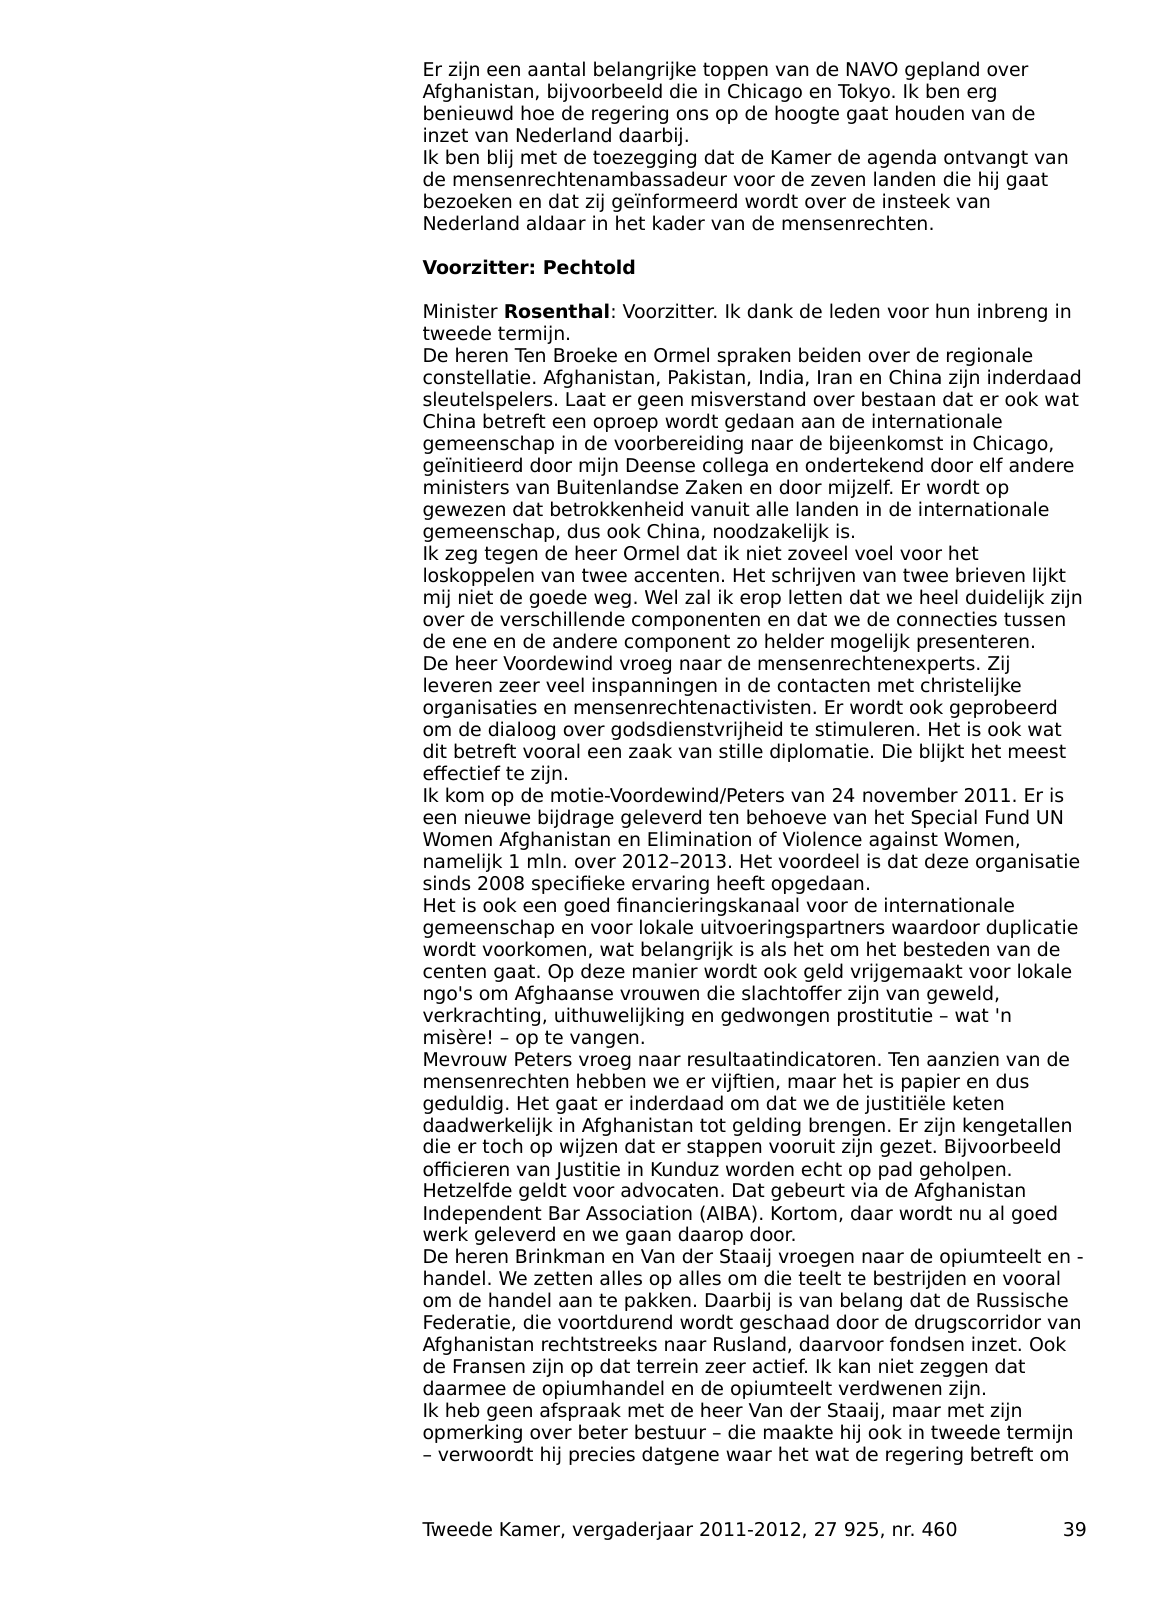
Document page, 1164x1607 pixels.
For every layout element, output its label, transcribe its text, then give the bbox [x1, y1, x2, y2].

text De heren Ten Broeke en Ormel spraken beiden over de regionale constellatie. Afghanistan, Pakistan, India, Iran en China zijn inderdaad sleutelspelers. Laat er geen misverstand over bestaan dat er ook wat China betreft een oproep wordt gedaan aan de internationale gemeenschap in de voorbereiding naar de bijeenkomst in Chicago, geïnitieerd door mijn Deense collega en ondertekend door elf andere ministers van Buitenlandse Zaken en door mijzelf. Er wordt op gewezen dat betrokkenheid vanuit alle landen in de internationale gemeenschap, dus ook China, noodzakelijk is. [422, 345, 1087, 543]
text Het is ook een goed financieringskanaal voor de internationale gemeenschap en voor lokale uitvoeringspartners waardoor duplicatie wordt voorkomen, wat belangrijk is als het om het besteden van de centen gaat. Op deze manier wordt ook geld vrijgemaakt voor lokale ngo's om Afghaanse vrouwen die slachtoffer zijn van geweld, verkrachting, uithuwelijking en gedwongen prostitutie – wat 'n misère! – op te vangen. [422, 895, 1087, 1048]
text Minister Rosenthal: Voorzitter. Ik dank de leden voor hun inbreng in tweede termijn. [422, 301, 1087, 345]
text Ik ben blij met de toezegging dat de Kamer de agenda ontvangt van de mensenrechtenambassadeur voor de zeven landen die hij gaat bezoeken en dat zij geïnformeerd wordt over de insteek van Nederland aldaar in het kader van de mensenrechten. [422, 147, 1087, 235]
text Er zijn een aantal belangrijke toppen van de NAVO gepland over Afghanistan, bijvoorbeeld die in Chicago en Tokyo. Ik ben erg benieuwd hoe de regering ons op de hoogte gaat houden van de inzet van Nederland daarbij. [422, 59, 1087, 147]
text Ik zeg tegen de heer Ormel dat ik niet zoveel voel voor het loskoppelen van twee accenten. Het schrijven van twee brieven lijkt mij niet de goede weg. Wel zal ik erop letten dat we heel duidelijk zijn over de verschillende componenten en dat we de connecties tussen de ene en de andere component zo helder mogelijk presenteren. [422, 543, 1087, 653]
text Ik kom op de motie-Voordewind/Peters van 24 november 2011. Er is een nieuwe bijdrage geleverd ten behoeve van het Special Fund UN Women Afghanistan en Elimination of Violence against Women, namelijk 1 mln. over 2012–2013. Het voordeel is dat deze organisatie sinds 2008 specifieke ervaring heeft opgedaan. [422, 785, 1087, 895]
text De heer Voordewind vroeg naar de mensenrechtenexperts. Zij leveren zeer veel inspanningen in de contacten met christelijke organisaties en mensenrechtenactivisten. Er wordt ook geprobeerd om de dialoog over godsdienstvrijheid te stimuleren. Het is ook wat dit betreft vooral een zaak van stille diplomatie. Die blijkt het meest effectief te zijn. [422, 653, 1087, 785]
text Mevrouw Peters vroeg naar resultaatindicatoren. Ten aanzien van de mensenrechten hebben we er vijftien, maar het is papier en dus geduldig. Het gaat er inderdaad om dat we de justitiële keten daadwerkelijk in Afghanistan tot gelding brengen. Er zijn kengetallen die er toch op wijzen dat er stappen vooruit zijn gezet. Bijvoorbeeld officieren van Justitie in Kunduz worden echt op pad geholpen. Hetzelfde geldt voor advocaten. Dat gebeurt via de Afghanistan Independent Bar Association (AIBA). Kortom, daar wordt nu al goed werk geleverd en we gaan daarop door. [422, 1048, 1087, 1246]
text Ik heb geen afspraak met de heer Van der Staaij, maar met zijn opmerking over beter bestuur – die maakte hij ook in tweede termijn – verwoordt hij precies datgene waar het wat de regering betreft om [422, 1400, 1087, 1466]
text De heren Brinkman en Van der Staaij vroegen naar de opiumteelt en -handel. We zetten alles op alles om die teelt te bestrijden en vooral om de handel aan te pakken. Daarbij is van belang dat de Russische Federatie, die voortdurend wordt geschaad door de drugscorridor van Afghanistan rechtstreeks naar Rusland, daarvoor fondsen inzet. Ook de Fransen zijn op dat terrein zeer actief. Ik kan niet zeggen dat daarmee de opiumhandel en de opiumteelt verdwenen zijn. [422, 1246, 1087, 1400]
subtitle Voorzitter: Pechtold [422, 257, 1087, 279]
